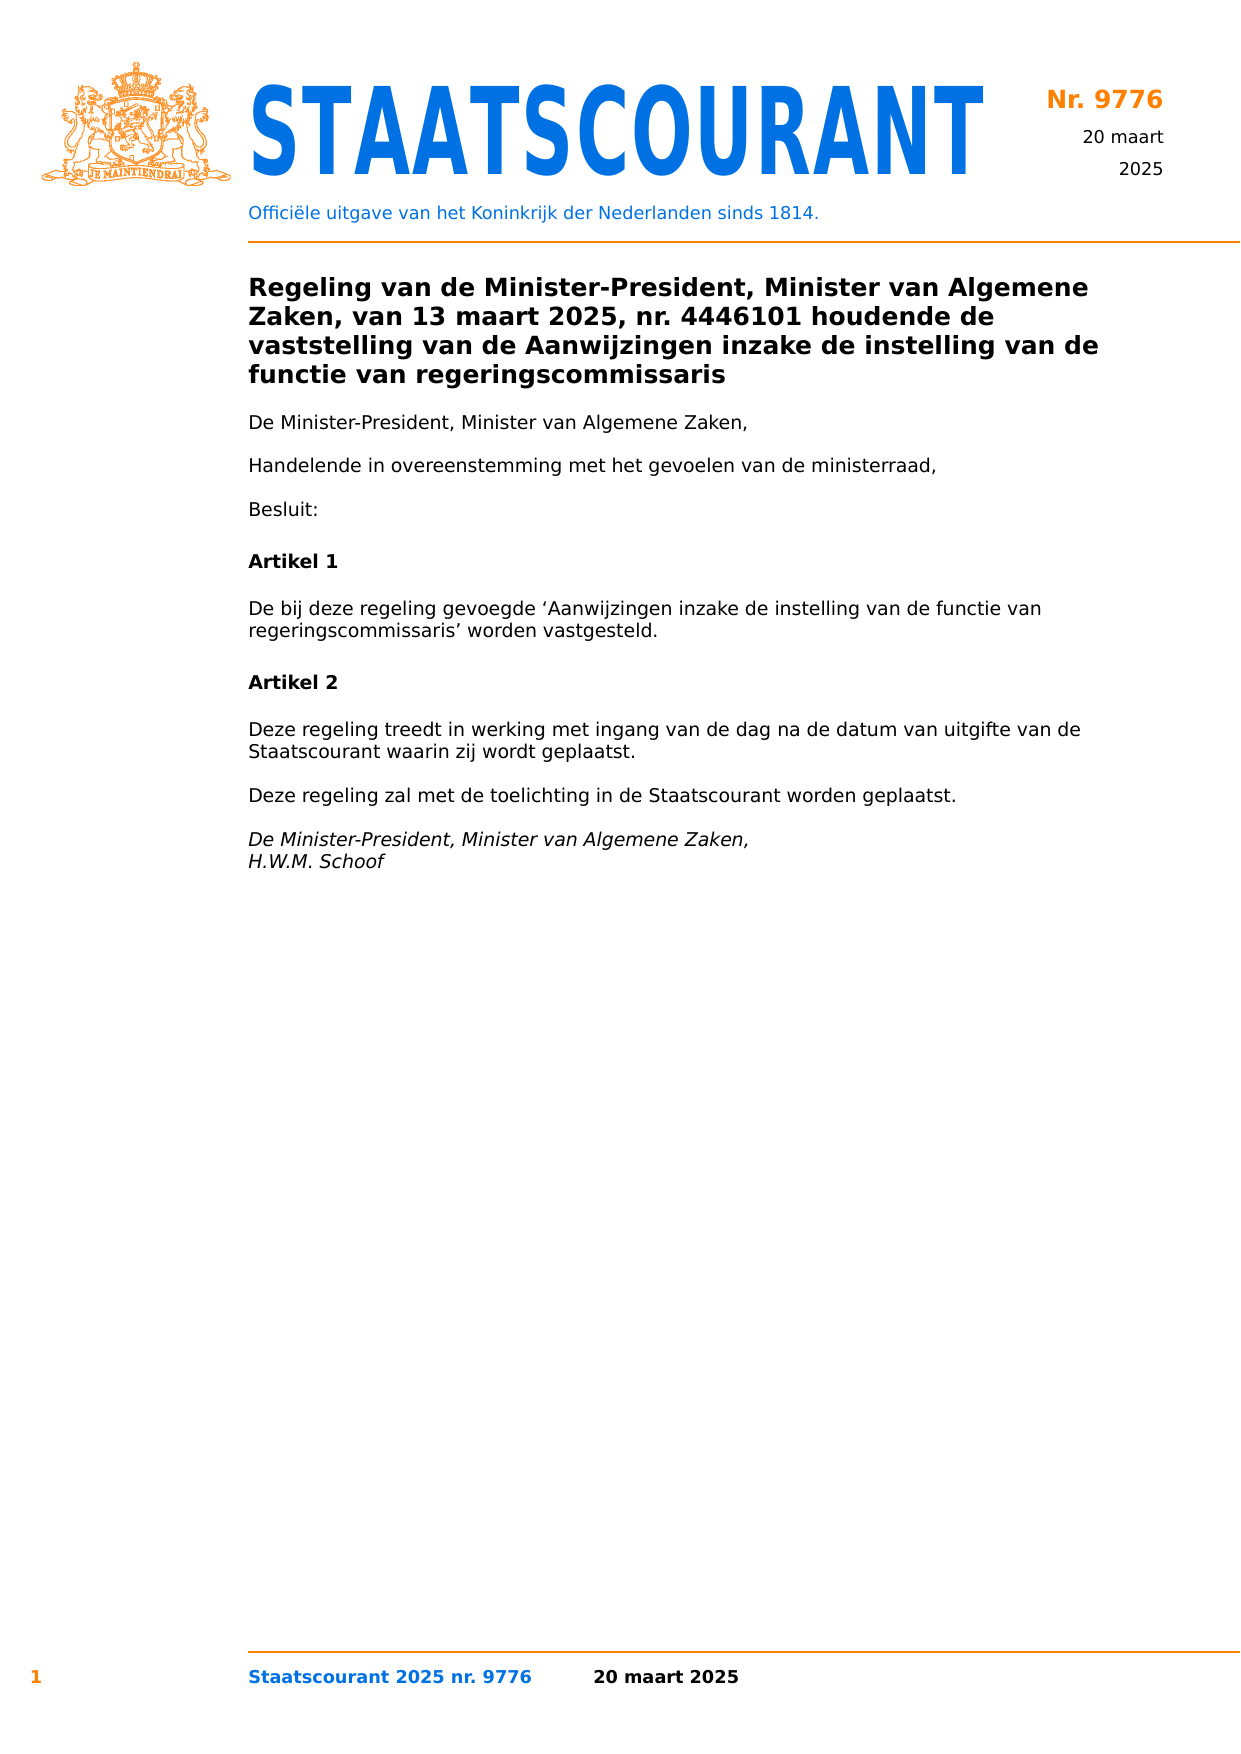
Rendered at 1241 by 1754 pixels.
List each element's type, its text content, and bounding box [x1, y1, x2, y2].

table_header STAATSCOURANT [248, 62, 998, 203]
text Handelende in overeenstemming met het gevoelen van de ministerraad, [248, 455, 1163, 477]
table_cell Officiële uitgave van het Koninkrijk der Nederlanden sinds 1814. [248, 203, 1240, 241]
table_cell 2025 [998, 153, 1240, 203]
subtitle Artikel 2 [248, 672, 1163, 694]
text De Minister-President, Minister van Algemene Zaken, [248, 412, 1163, 433]
picture [41, 62, 231, 186]
subtitle Regeling van de Minister-President, Minister van Algemene Zaken, van 13 maart 2025, nr. 4446101 houdende de vaststelling van de Aanwijzingen inzake de instelling van de functie van regeringscommissaris [248, 273, 1163, 390]
text Deze regeling zal met de toelichting in de Staatscourant worden geplaatst. [248, 785, 1163, 807]
text Deze regeling treedt in werking met ingang van de dag na de datum van uitgifte van de Staatscourant waarin zij wordt geplaatst. [248, 719, 1163, 763]
subtitle Artikel 1 [248, 551, 1163, 573]
text Besluit: [248, 499, 1163, 521]
text De Minister-President, Minister van Algemene Zaken, H.W.M. Schoof [248, 829, 1163, 873]
table_header [25, 62, 248, 241]
table_header Nr. 9776 [998, 62, 1240, 121]
text De bij deze regeling gevoegde ‘Aanwijzingen inzake de instelling van de functie van regeringscommissaris’ worden vastgesteld. [248, 598, 1163, 642]
table_cell 20 maart [998, 121, 1240, 153]
